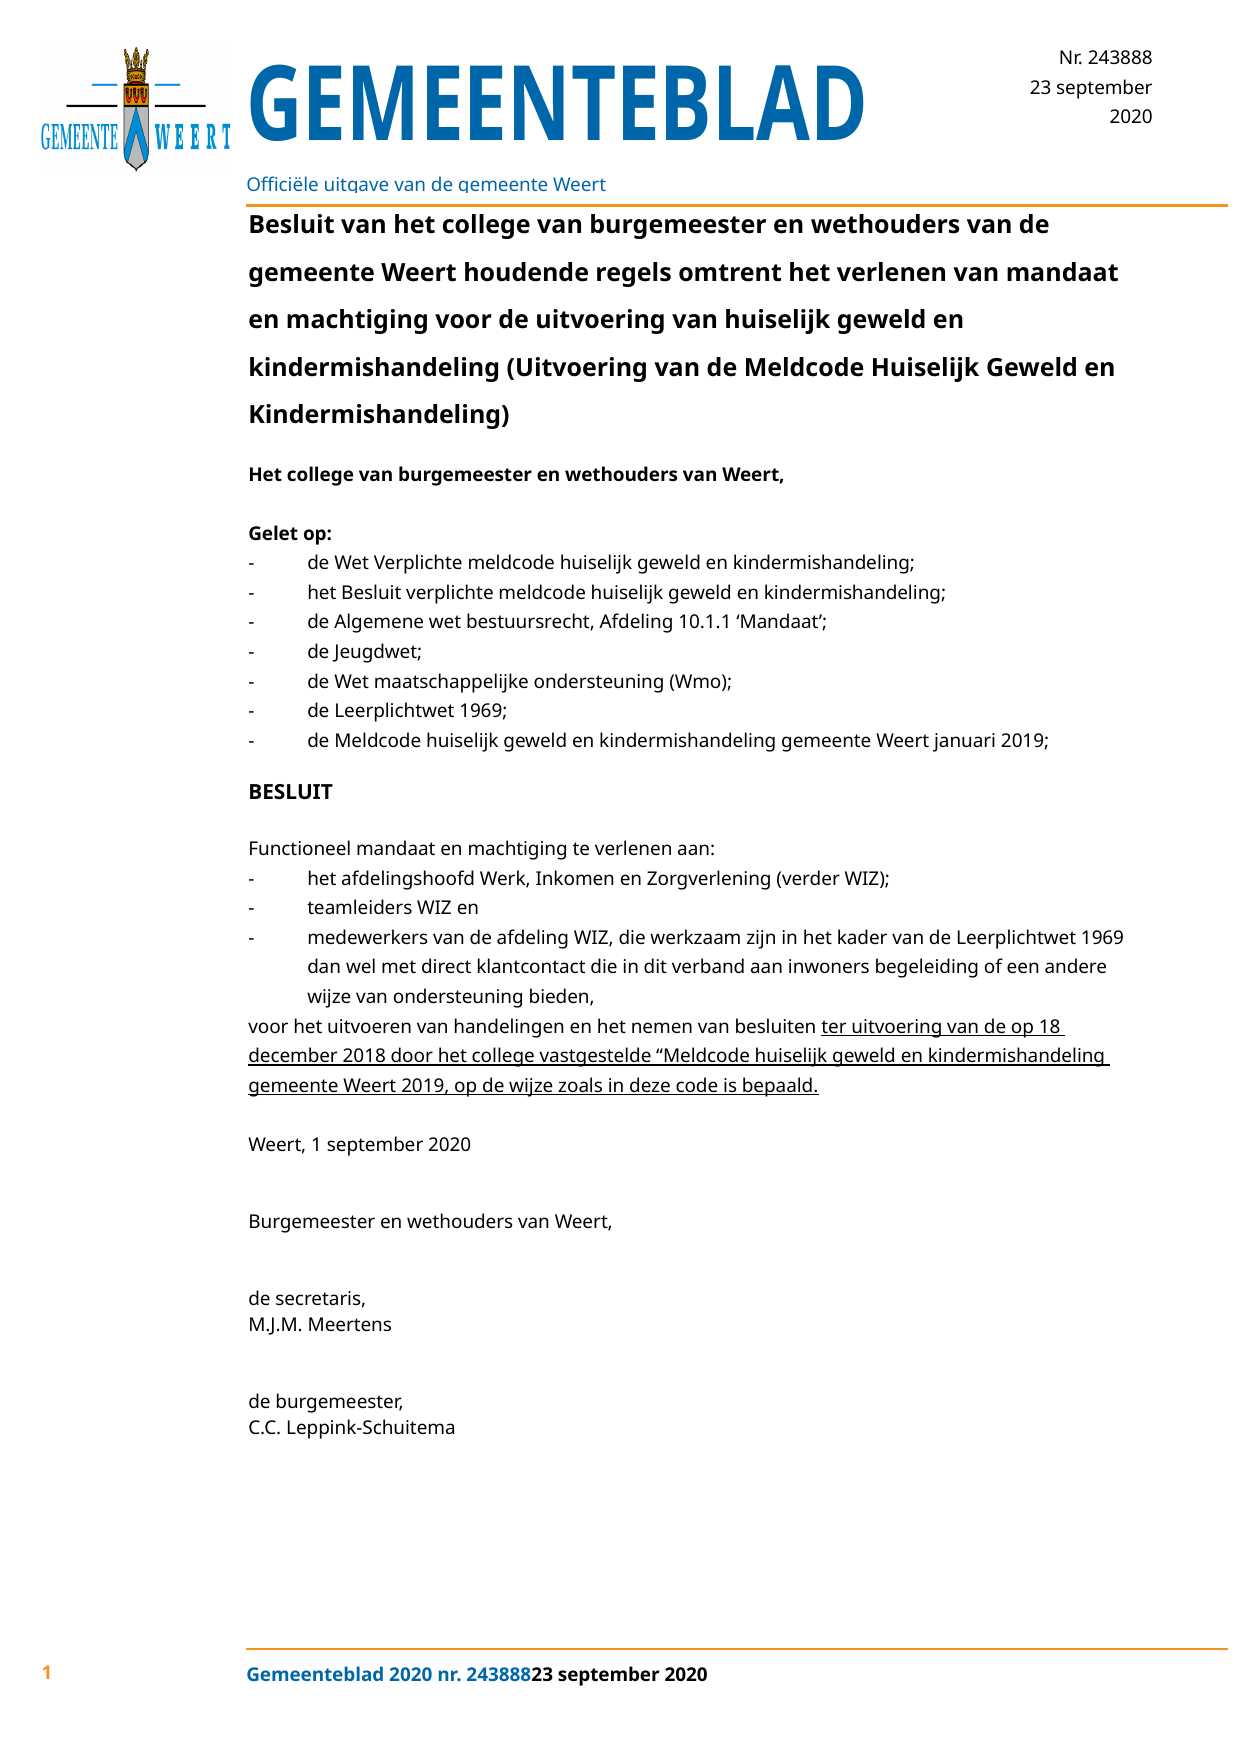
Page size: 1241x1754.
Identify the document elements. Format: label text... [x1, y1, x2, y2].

text voor het uitvoeren van handelingen en het nemen van besluiten ter uitvoering van de op 18 december 2018 door het college vastgestelde “Meldcode huiselijk geweld en kindermishandeling gemeente Weert 2019, op de wijze zoals in deze code is bepaald. [248, 1013, 1152, 1098]
text Besluit van het college van burgemeester en wethouders van de gemeente Weert houdende regels omtrent het verlenen van mandaat en machtiging voor de uitvoering van huiselijk geweld en kindermishandeling (Uitvoering van de Meldcode Huiselijk Geweld en Kindermishandeling) [248, 207, 1152, 431]
list de Algemene wet bestuursrecht, Afdeling 10.1.1 ‘Mandaat’; [248, 609, 1152, 634]
text de burgemeester, [248, 1388, 1152, 1414]
text Het college van burgemeester en wethouders van Weert, [248, 461, 1152, 486]
text Burgemeester en wethouders van Weert, [248, 1208, 1152, 1234]
picture [41, 47, 231, 172]
list teamleiders WIZ en [248, 894, 1152, 920]
list de Jeugdwet; [248, 638, 1152, 664]
text Weert, 1 september 2020 [248, 1131, 1152, 1157]
list de Wet Verplichte meldcode huiselijk geweld en kindermishandeling; [248, 549, 1152, 575]
list de Meldcode huiselijk geweld en kindermishandeling gemeente Weert januari 2019; [248, 727, 1152, 753]
text Functioneel mandaat en machtiging te verlenen aan: [248, 835, 1152, 861]
list het afdelingshoofd Werk, Inkomen en Zorgverlening (verder WIZ); [248, 865, 1152, 891]
list medewerkers van de afdeling WIZ, die werkzaam zijn in het kader van de Leerplichtwet 1969 dan wel met direct klantcontact die in dit verband aan inwoners begeleiding of een andere wijze van ondersteuning bieden, [248, 924, 1152, 1009]
list de Wet maatschappelijke ondersteuning (Wmo); [248, 668, 1152, 693]
list de Leerplichtwet 1969; [248, 697, 1152, 723]
text M.J.M. Meertens [248, 1311, 1152, 1337]
text C.C. Leppink-Schuitema [248, 1414, 1152, 1440]
text BESLUIT [248, 777, 1152, 806]
text Gelet op: [248, 520, 1152, 546]
list het Besluit verplichte meldcode huiselijk geweld en kindermishandeling; [248, 579, 1152, 605]
text de secretaris, [248, 1286, 1152, 1311]
